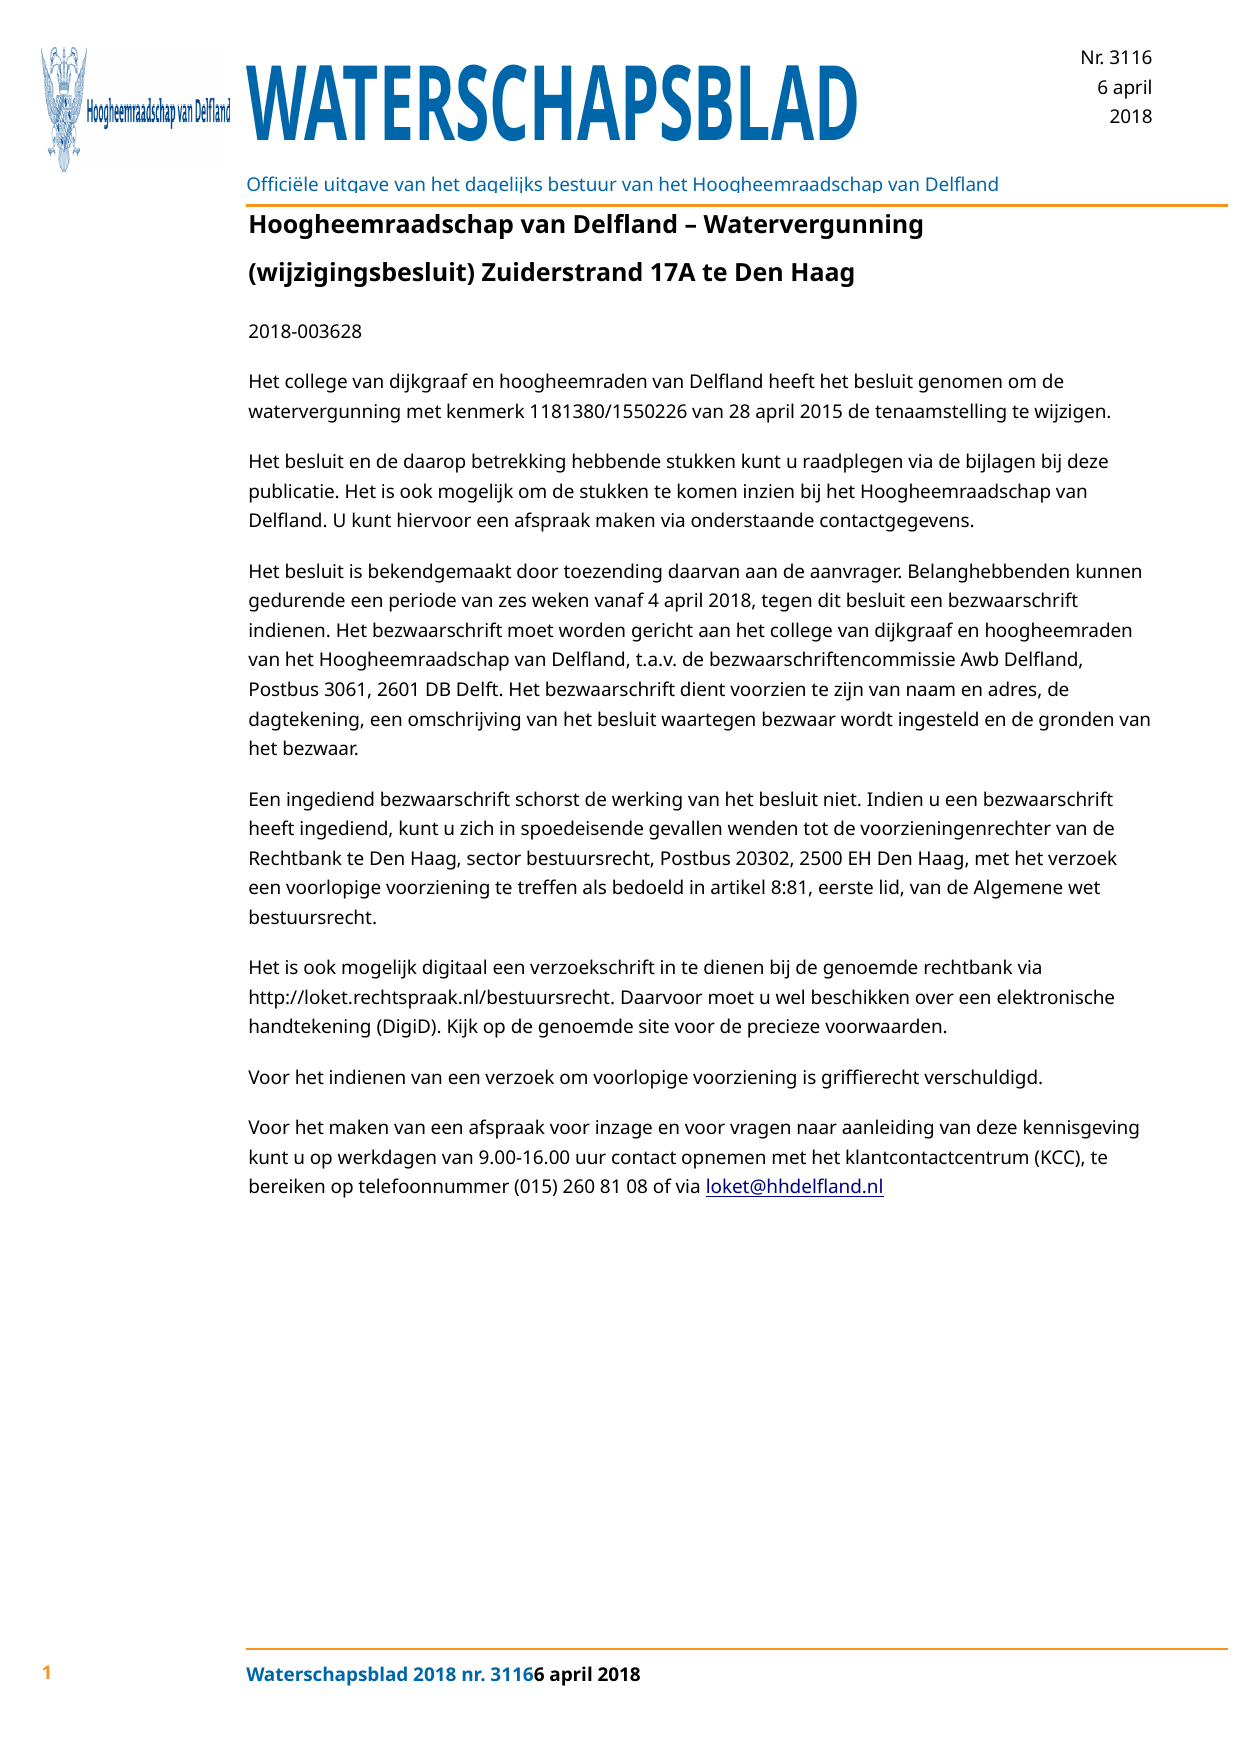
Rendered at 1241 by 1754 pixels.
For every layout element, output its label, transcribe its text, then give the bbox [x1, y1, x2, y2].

text Een ingediend bezwaarschrift schorst de werking van het besluit niet. Indien u een bezwaarschrift heeft ingediend, kunt u zich in spoedeisende gevallen wenden tot de voorzieningenrechter van de Rechtbank te Den Haag, sector bestuursrecht, Postbus 20302, 2500 EH Den Haag, met het verzoek een voorlopige voorziening te treffen als bedoeld in artikel 8:81, eerste lid, van de Algemene wet bestuursrecht. [248, 786, 1152, 930]
text Hoogheemraadschap van Delfland – Watervergunning (wijzigingsbesluit) Zuiderstrand 17A te Den Haag [248, 207, 1152, 288]
text Voor het indienen van een verzoek om voorlopige voorziening is griffierecht verschuldigd. [248, 1064, 1152, 1090]
picture [41, 47, 231, 172]
text Het besluit en de daarop betrekking hebbende stukken kunt u raadplegen via de bijlagen bij deze publicatie. Het is ook mogelijk om de stukken te komen inzien bij het Hoogheemraadschap van Delfland. U kunt hiervoor een afspraak maken via onderstaande contactgegevens. [248, 448, 1152, 533]
text 2018-003628 [248, 318, 1152, 344]
text Voor het maken van een afspraak voor inzage en voor vragen naar aanleiding van deze kennisgeving kunt u op werkdagen van 9.00-16.00 uur contact opnemen met het klantcontactcentrum (KCC), te bereiken op telefoonnummer (015) 260 81 08 of via loket@hhdelfland.nl [248, 1114, 1152, 1199]
text Het is ook mogelijk digitaal een verzoekschrift in te dienen bij de genoemde rechtbank via http://loket.rechtspraak.nl/bestuursrecht. Daarvoor moet u wel beschikken over een elektronische handtekening (DigiD). Kijk op de genoemde site voor de precieze voorwaarden. [248, 954, 1152, 1039]
text Het besluit is bekendgemaakt door toezending daarvan aan de aanvrager. Belanghebbenden kunnen gedurende een periode van zes weken vanaf 4 april 2018, tegen dit besluit een bezwaarschrift indienen. Het bezwaarschrift moet worden gericht aan het college van dijkgraaf en hoogheemraden van het Hoogheemraadschap van Delfland, t.a.v. de bezwaarschriftencommissie Awb Delfland, Postbus 3061, 2601 DB Delft. Het bezwaarschrift dient voorzien te zijn van naam en adres, de dagtekening, een omschrijving van het besluit waartegen bezwaar wordt ingesteld en de gronden van het bezwaar. [248, 558, 1152, 761]
text Het college van dijkgraaf en hoogheemraden van Delfland heeft het besluit genomen om de watervergunning met kenmerk 1181380/1550226 van 28 april 2015 de tenaamstelling te wijzigen. [248, 368, 1152, 424]
